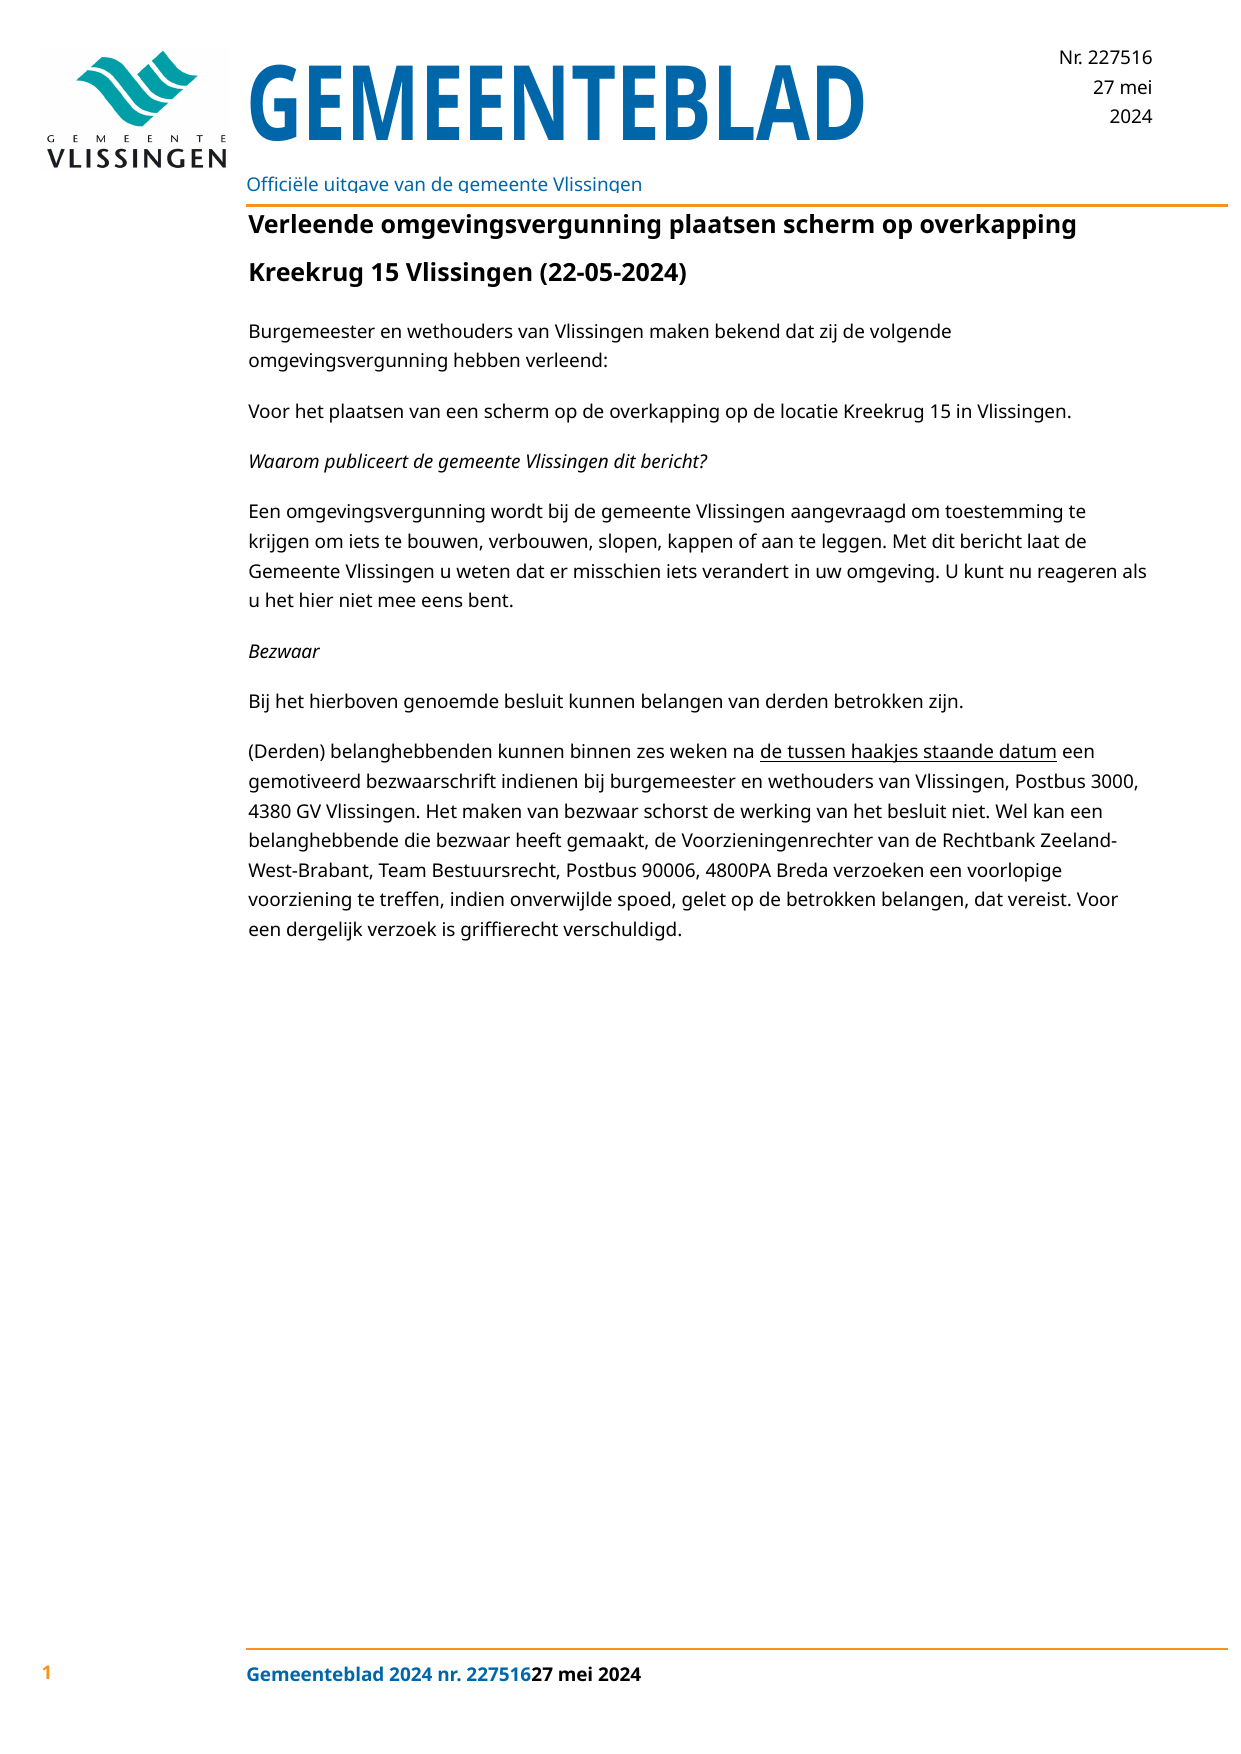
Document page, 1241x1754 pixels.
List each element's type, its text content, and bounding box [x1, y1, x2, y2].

text Een omgevingsvergunning wordt bij de gemeente Vlissingen aangevraagd om toestemming te krijgen om iets te bouwen, verbouwen, slopen, kappen of aan te leggen. Met dit bericht laat de Gemeente Vlissingen u weten dat er misschien iets verandert in uw omgeving. U kunt nu reageren als u het hier niet mee eens bent. [248, 499, 1152, 613]
text Burgemeester en wethouders van Vlissingen maken bekend dat zij de volgende omgevingsvergunning hebben verleend: [248, 318, 1152, 373]
text Verleende omgevingsvergunning plaatsen scherm op overkapping Kreekrug 15 Vlissingen (22-05-2024) [248, 207, 1152, 288]
picture [41, 47, 231, 172]
text Voor het plaatsen van een scherm op de overkapping op de locatie Kreekrug 15 in Vlissingen. [248, 398, 1152, 424]
text Bij het hierboven genoemde besluit kunnen belangen van derden betrokken zijn. [248, 688, 1152, 714]
text Bezwaar [248, 638, 1152, 664]
text Waarom publiceert de gemeente Vlissingen dit bericht? [248, 448, 1152, 474]
text (Derden) belanghebbenden kunnen binnen zes weken na de tussen haakjes staande datum een gemotiveerd bezwaarschrift indienen bij burgemeester en wethouders van Vlissingen, Postbus 3000, 4380 GV Vlissingen. Het maken van bezwaar schorst de werking van het besluit niet. Wel kan een belanghebbende die bezwaar heeft gemaakt, de Voorzieningenrechter van de Rechtbank Zeeland-West-Brabant, Team Bestuursrecht, Postbus 90006, 4800PA Breda verzoeken een voorlopige voorziening te treffen, indien onverwijlde spoed, gelet op de betrokken belangen, dat vereist. Voor een dergelijk verzoek is griffierecht verschuldigd. [248, 739, 1152, 942]
